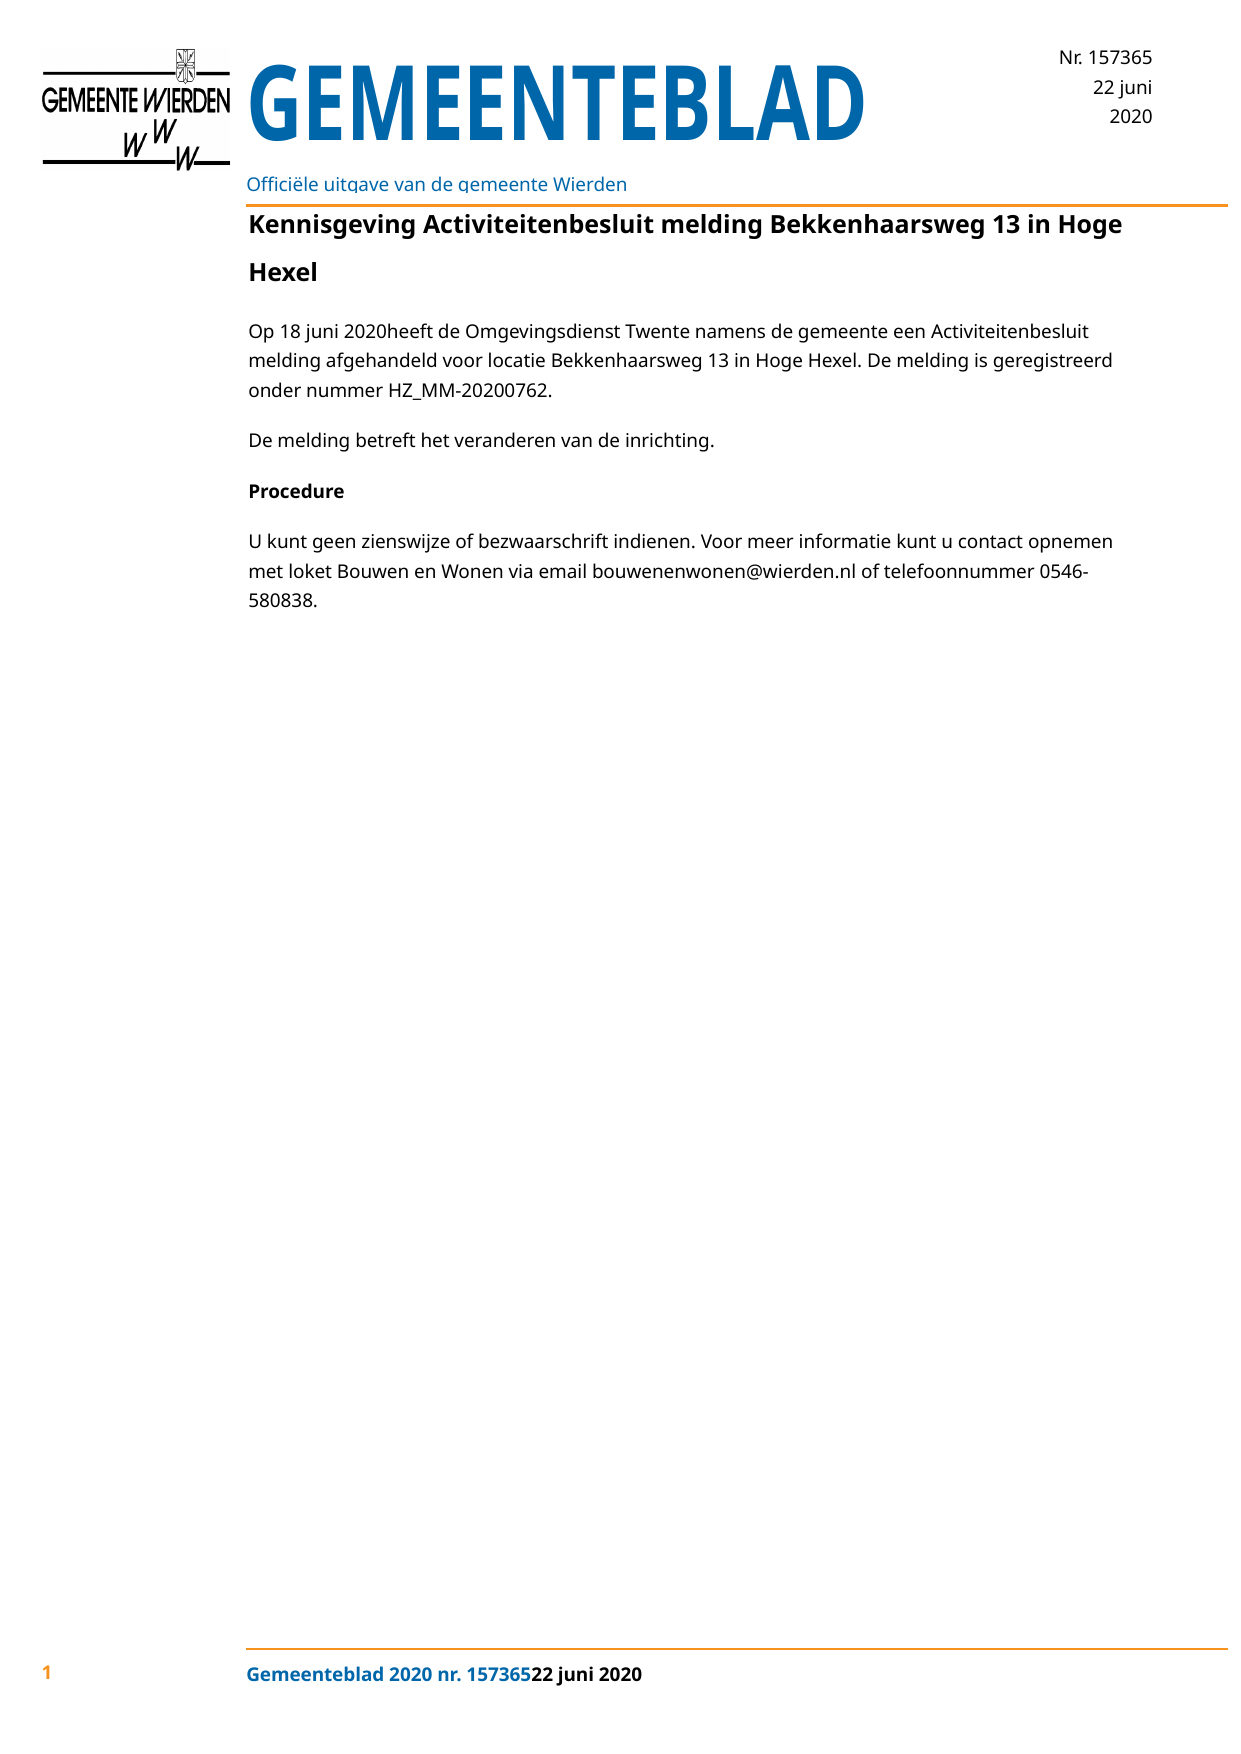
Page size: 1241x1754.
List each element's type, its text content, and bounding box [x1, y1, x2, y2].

text Kennisgeving Activiteitenbesluit melding Bekkenhaarsweg 13 in Hoge Hexel [248, 207, 1152, 288]
text Procedure [248, 478, 1152, 504]
text Op 18 juni 2020heeft de Omgevingsdienst Twente namens de gemeente een Activiteitenbesluit melding afgehandeld voor locatie Bekkenhaarsweg 13 in Hoge Hexel. De melding is geregistreerd onder nummer HZ_MM-20200762. [248, 318, 1152, 403]
text De melding betreft het veranderen van de inrichting. [248, 427, 1152, 453]
text U kunt geen zienswijze of bezwaarschrift indienen. Voor meer informatie kunt u contact opnemen met loket Bouwen en Wonen via email bouwenenwonen@wierden.nl of telefoonnummer 0546-580838. [248, 528, 1152, 613]
picture [41, 47, 231, 172]
